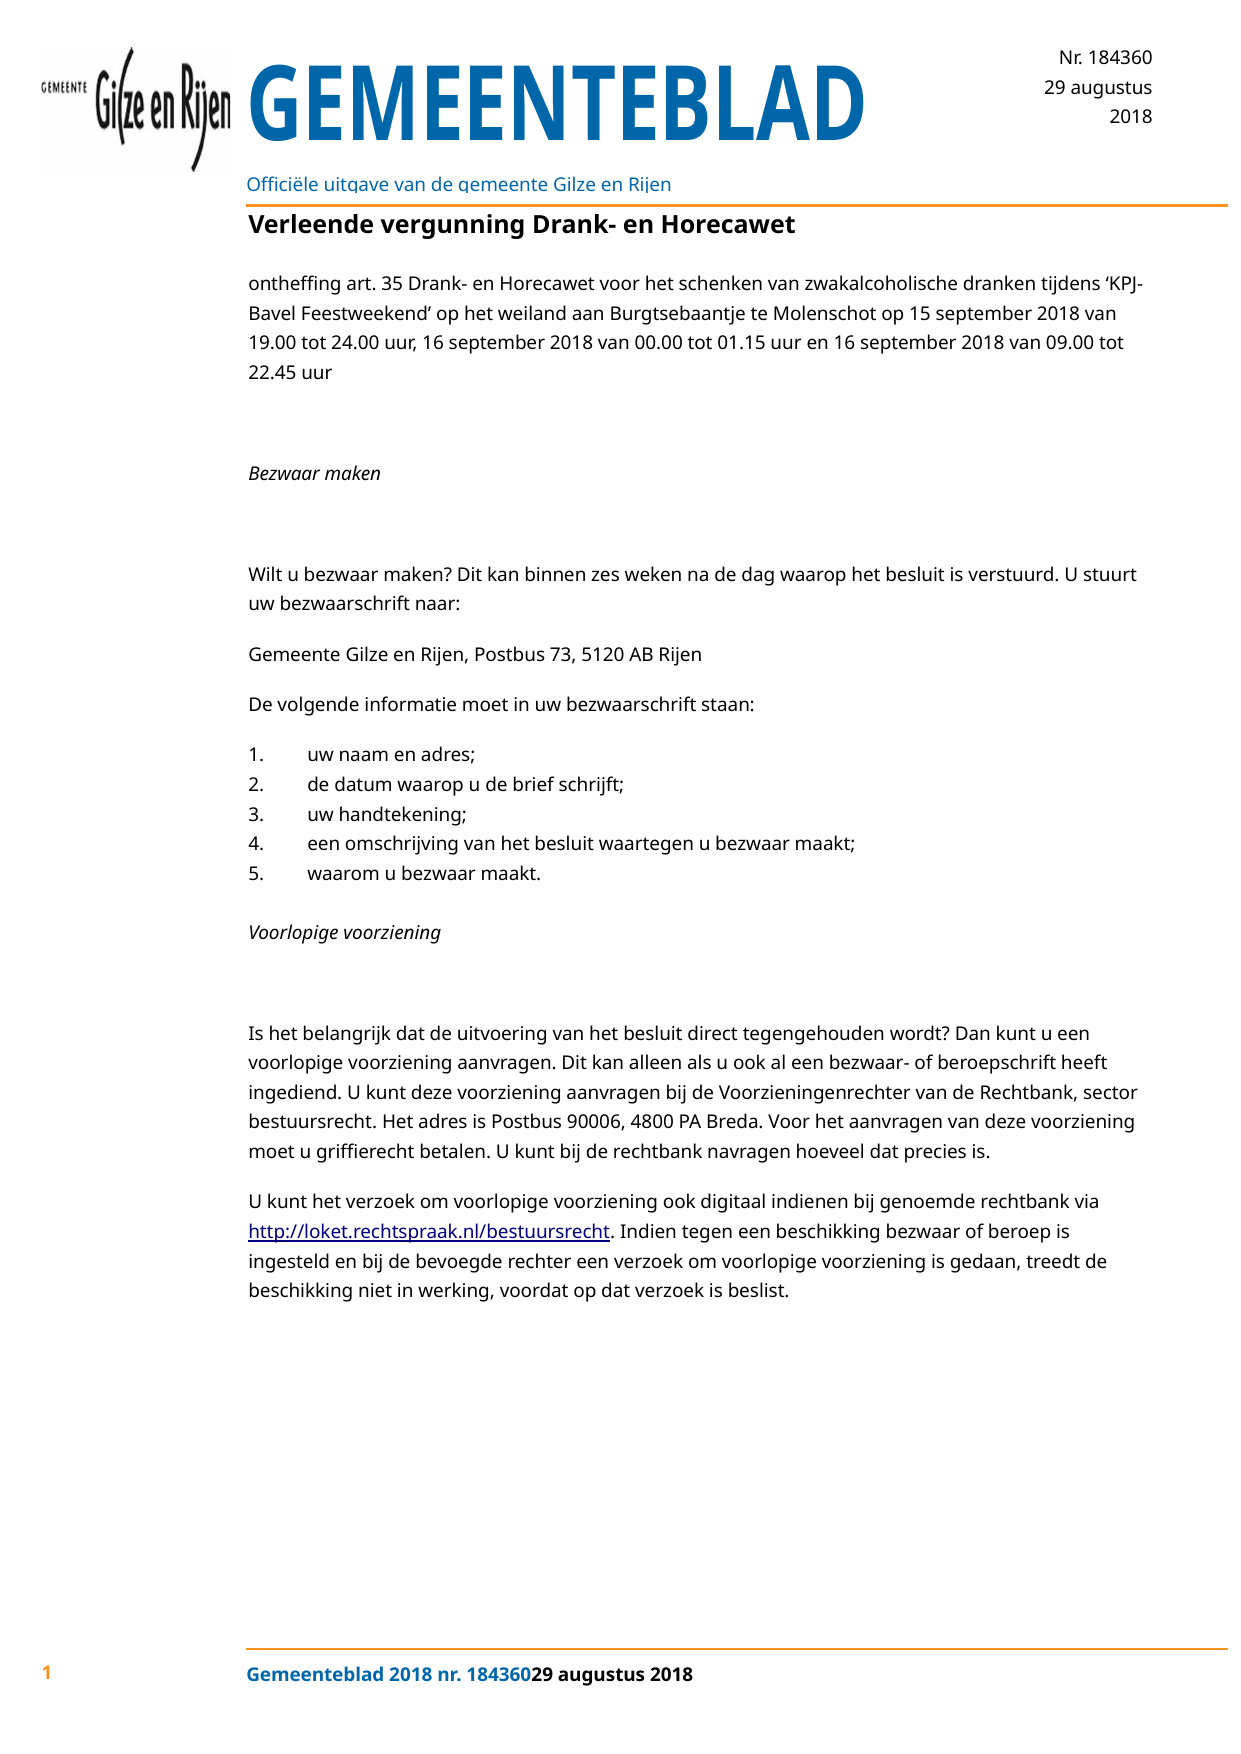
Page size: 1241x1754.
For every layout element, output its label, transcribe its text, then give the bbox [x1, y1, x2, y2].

text Voorlopige voorziening [248, 919, 1152, 945]
list uw handtekening; [248, 801, 1152, 826]
text U kunt het verzoek om voorlopige voorziening ook digitaal indienen bij genoemde rechtbank via http://loket.rechtspraak.nl/bestuursrecht. Indien tegen een beschikking bezwaar of beroep is ingesteld en bij de bevoegde rechter een verzoek om voorlopige voorziening is gedaan, treedt de beschikking niet in werking, voordat op dat verzoek is beslist. [248, 1189, 1152, 1303]
text De volgende informatie moet in uw bezwaarschrift staan: [248, 691, 1152, 717]
text Gemeente Gilze en Rijen, Postbus 73, 5120 AB Rijen [248, 641, 1152, 666]
text Is het belangrijk dat de uitvoering van het besluit direct tegengehouden wordt? Dan kunt u een voorlopige voorziening aanvragen. Dit kan alleen als u ook al een bezwaar- of beroepschrift heeft ingediend. U kunt deze voorziening aanvragen bij de Voorzieningenrechter van de Rechtbank, sector bestuursrecht. Het adres is Postbus 90006, 4800 PA Breda. Voor het aanvragen van deze voorziening moet u griffierecht betalen. U kunt bij de rechtbank navragen hoeveel dat precies is. [248, 1020, 1152, 1164]
list de datum waarop u de brief schrijft; [248, 771, 1152, 797]
text ontheffing art. 35 Drank- en Horecawet voor het schenken van zwakalcoholische dranken tijdens ‘KPJ-Bavel Feestweekend’ op het weiland aan Burgtsebaantje te Molenschot op 15 september 2018 van 19.00 tot 24.00 uur, 16 september 2018 van 00.00 tot 01.15 uur en 16 september 2018 van 09.00 tot 22.45 uur [248, 270, 1152, 385]
text Wilt u bezwaar maken? Dit kan binnen zes weken na de dag waarop het besluit is verstuurd. U stuurt uw bezwaarschrift naar: [248, 561, 1152, 616]
picture [41, 47, 231, 172]
list een omschrijving van het besluit waartegen u bezwaar maakt; [248, 830, 1152, 856]
list uw naam en adres; [248, 742, 1152, 767]
list waarom u bezwaar maakt. [248, 860, 1152, 886]
text Verleende vergunning Drank- en Horecawet [248, 207, 1152, 241]
text Bezwaar maken [248, 460, 1152, 486]
